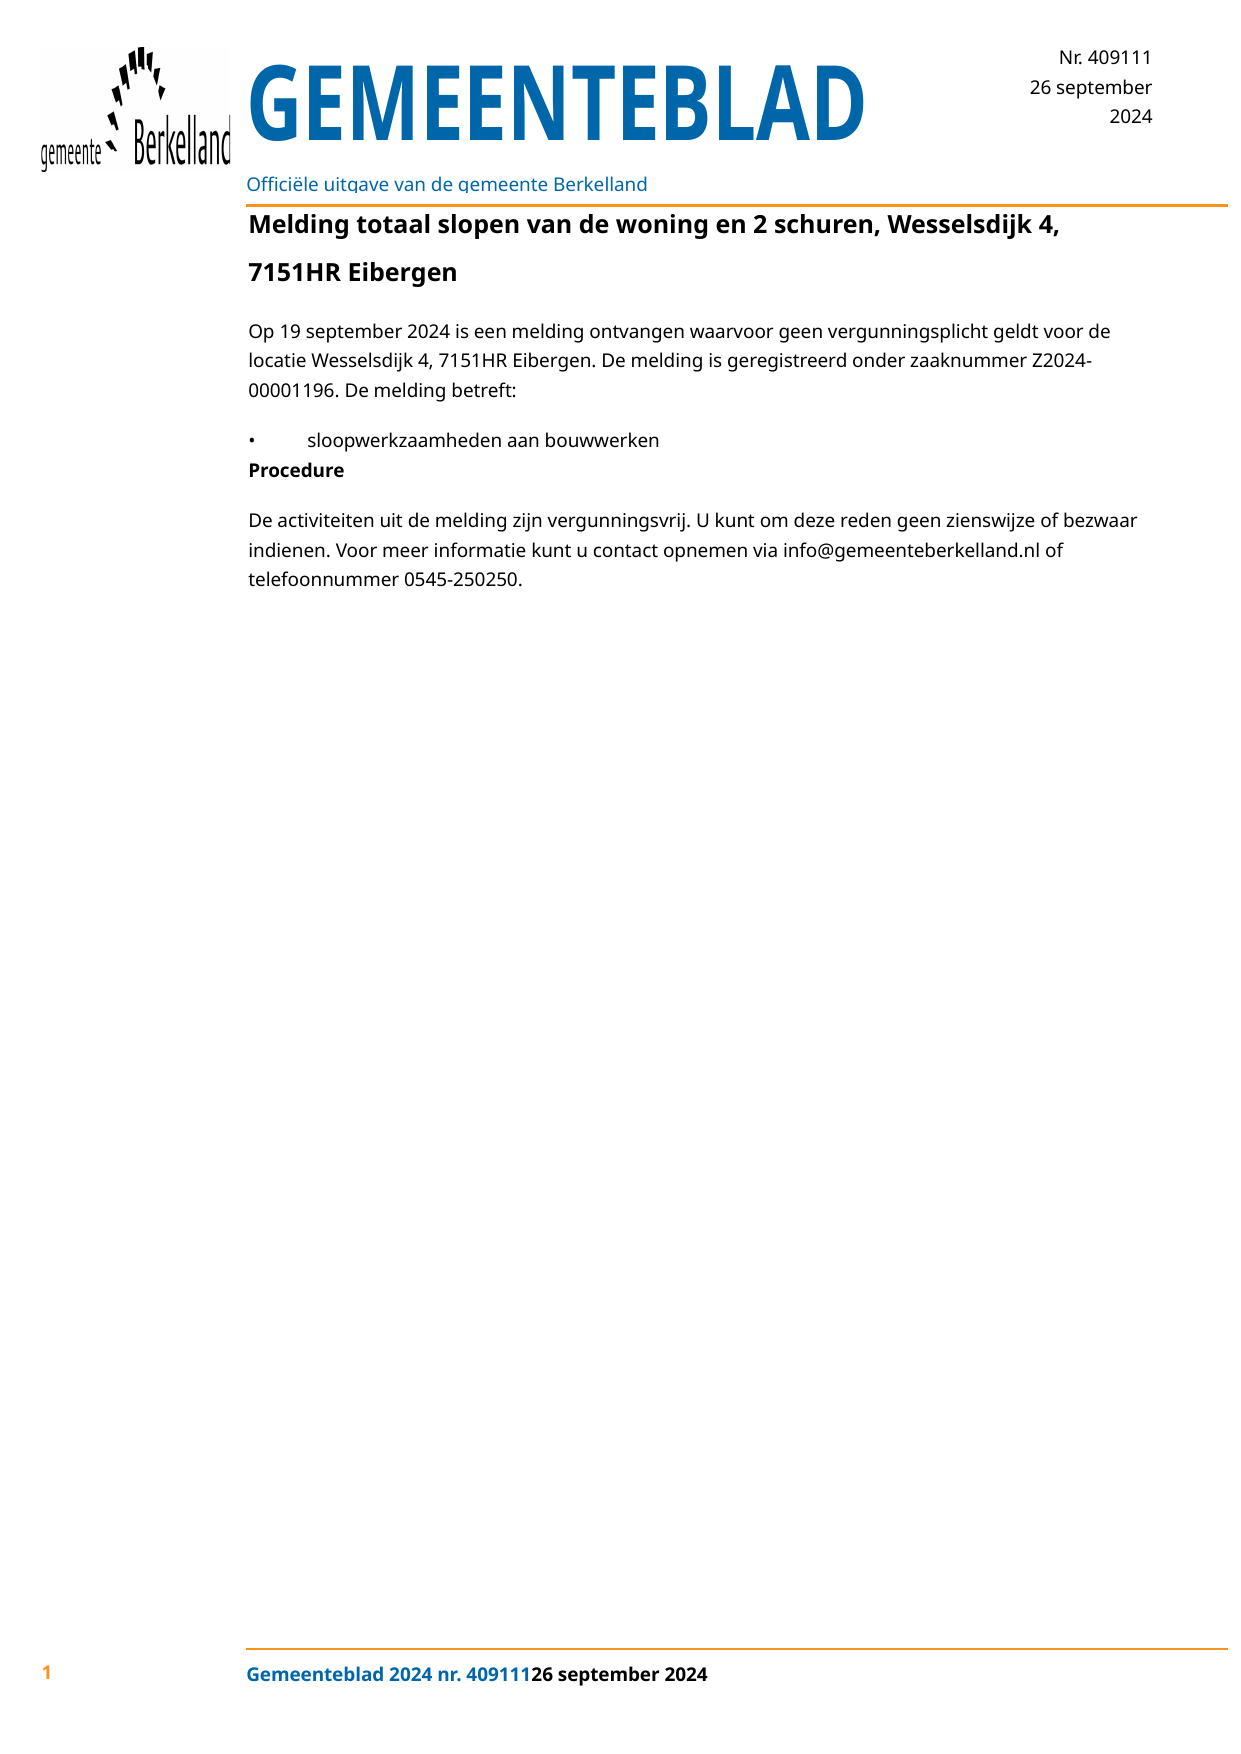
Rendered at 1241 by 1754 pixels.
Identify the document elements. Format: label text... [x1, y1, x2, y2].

text Op 19 september 2024 is een melding ontvangen waarvoor geen vergunningsplicht geldt voor de locatie Wesselsdijk 4, 7151HR Eibergen. De melding is geregistreerd onder zaaknummer Z2024-00001196. De melding betreft: [248, 318, 1152, 403]
text Procedure [248, 457, 1152, 483]
picture [41, 47, 231, 172]
text Melding totaal slopen van de woning en 2 schuren, Wesselsdijk 4, 7151HR Eibergen [248, 207, 1152, 288]
text De activiteiten uit de melding zijn vergunningsvrij. U kunt om deze reden geen zienswijze of bezwaar indienen. Voor meer informatie kunt u contact opnemen via info@gemeenteberkelland.nl of telefoonnummer 0545-250250. [248, 507, 1152, 592]
list sloopwerkzaamheden aan bouwwerken [248, 427, 1152, 453]
